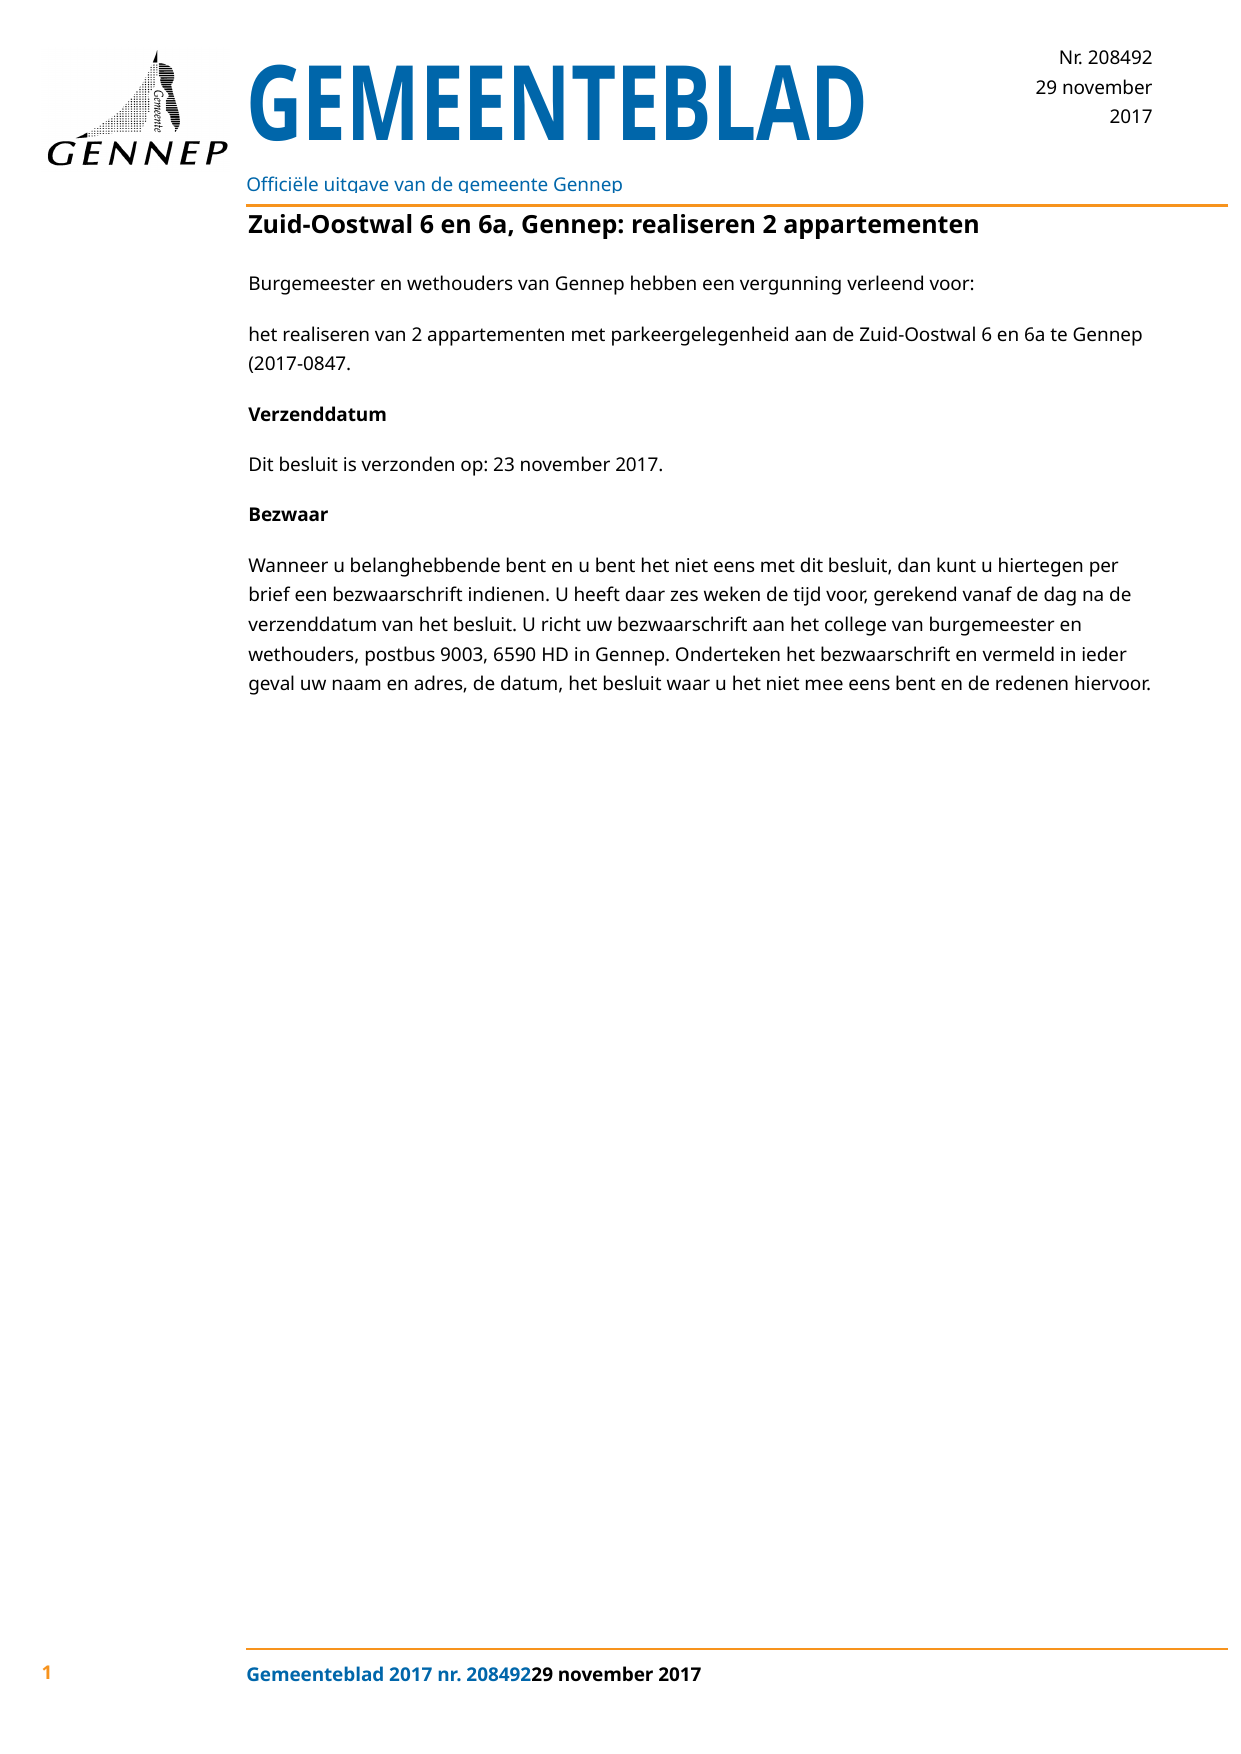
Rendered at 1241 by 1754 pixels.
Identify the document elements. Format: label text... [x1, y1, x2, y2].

text Bezwaar [248, 502, 1152, 527]
text Burgemeester en wethouders van Gennep hebben een vergunning verleend voor: [248, 270, 1152, 296]
text Wanneer u belanghebbende bent en u bent het niet eens met dit besluit, dan kunt u hiertegen per brief een bezwaarschrift indienen. U heeft daar zes weken de tijd voor, gerekend vanaf de dag na de verzenddatum van het besluit. U richt uw bezwaarschrift aan het college van burgemeester en wethouders, postbus 9003, 6590 HD in Gennep. Onderteken het bezwaarschrift en vermeld in ieder geval uw naam en adres, de datum, het besluit waar u het niet mee eens bent en de redenen hiervoor. [248, 552, 1152, 696]
text Dit besluit is verzonden op: 23 november 2017. [248, 451, 1152, 477]
text Verzenddatum [248, 401, 1152, 426]
text het realiseren van 2 appartementen met parkeergelegenheid aan de Zuid-Oostwal 6 en 6a te Gennep (2017-0847. [248, 321, 1152, 376]
text Zuid-Oostwal 6 en 6a, Gennep: realiseren 2 appartementen [248, 207, 1152, 241]
picture [41, 47, 231, 172]
